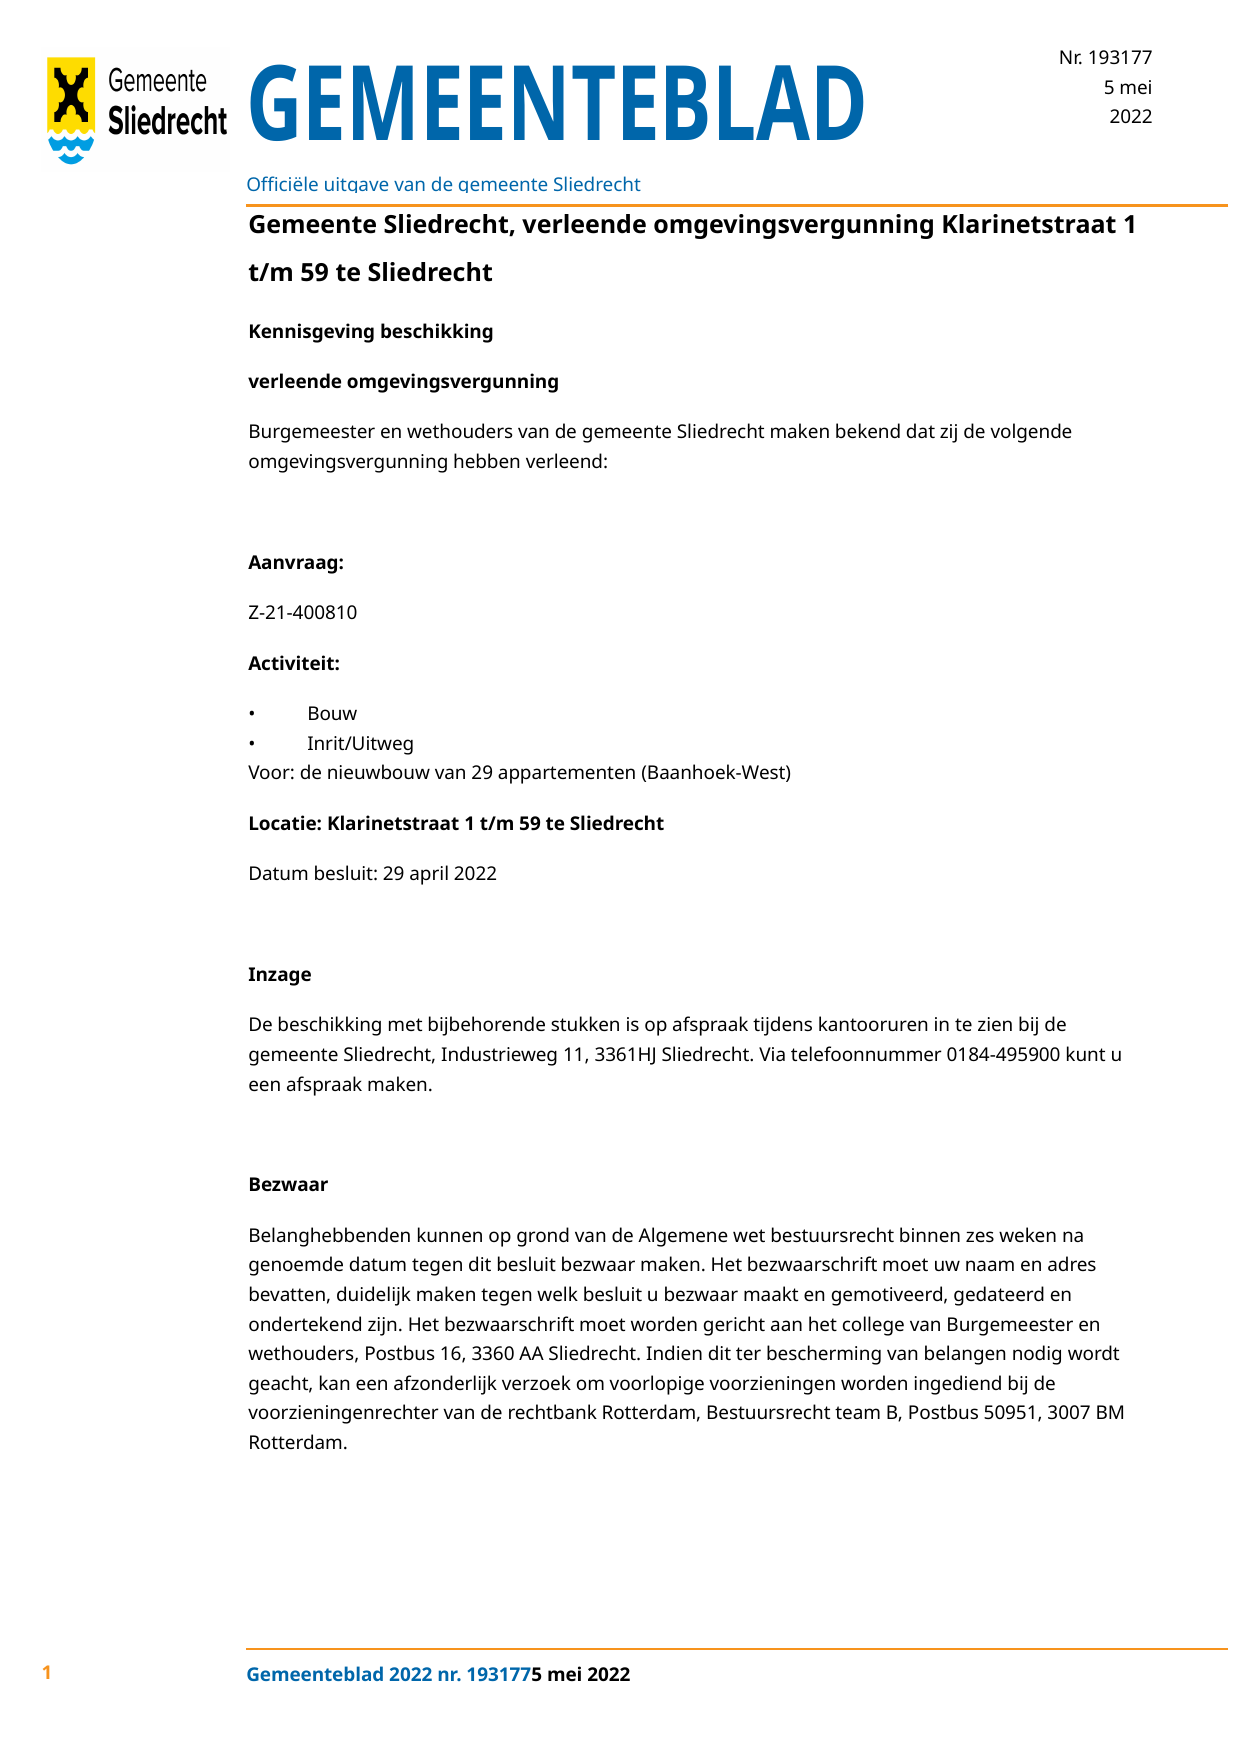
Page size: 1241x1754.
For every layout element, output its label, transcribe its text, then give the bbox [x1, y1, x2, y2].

text Voor: de nieuwbouw van 29 appartementen (Baanhoek-West) [248, 759, 1152, 785]
text Aanvraag: [248, 549, 1152, 575]
text Gemeente Sliedrecht, verleende omgevingsvergunning Klarinetstraat 1 t/m 59 te Sliedrecht [248, 207, 1152, 288]
text Bezwaar [248, 1172, 1152, 1197]
text Burgemeester en wethouders van de gemeente Sliedrecht maken bekend dat zij de volgende omgevingsvergunning hebben verleend: [248, 419, 1152, 474]
picture [41, 47, 231, 172]
text Locatie: Klarinetstraat 1 t/m 59 te Sliedrecht [248, 810, 1152, 836]
list Bouw [248, 700, 1152, 726]
text De beschikking met bijbehorende stukken is op afspraak tijdens kantooruren in te zien bij de gemeente Sliedrecht, Industrieweg 11, 3361HJ Sliedrecht. Via telefoonnummer 0184-495900 kunt u een afspraak maken. [248, 1012, 1152, 1097]
text Belanghebbenden kunnen op grond van de Algemene wet bestuursrecht binnen zes weken na genoemde datum tegen dit besluit bezwaar maken. Het bezwaarschrift moet uw naam en adres bevatten, duidelijk maken tegen welk besluit u bezwaar maakt en gemotiveerd, gedateerd en ondertekend zijn. Het bezwaarschrift moet worden gericht aan het college van Burgemeester en wethouders, Postbus 16, 3360 AA Sliedrecht. Indien dit ter bescherming van belangen nodig wordt geacht, kan een afzonderlijk verzoek om voorlopige voorzieningen worden ingediend bij de voorzieningenrechter van de rechtbank Rotterdam, Bestuursrecht team B, Postbus 50951, 3007 BM Rotterdam. [248, 1222, 1152, 1455]
text Datum besluit: 29 april 2022 [248, 860, 1152, 886]
list Inrit/Uitweg [248, 730, 1152, 756]
text Activiteit: [248, 650, 1152, 676]
text Inzage [248, 961, 1152, 987]
text verleende omgevingsvergunning [248, 368, 1152, 394]
text Z-21-400810 [248, 599, 1152, 625]
text Kennisgeving beschikking [248, 318, 1152, 344]
